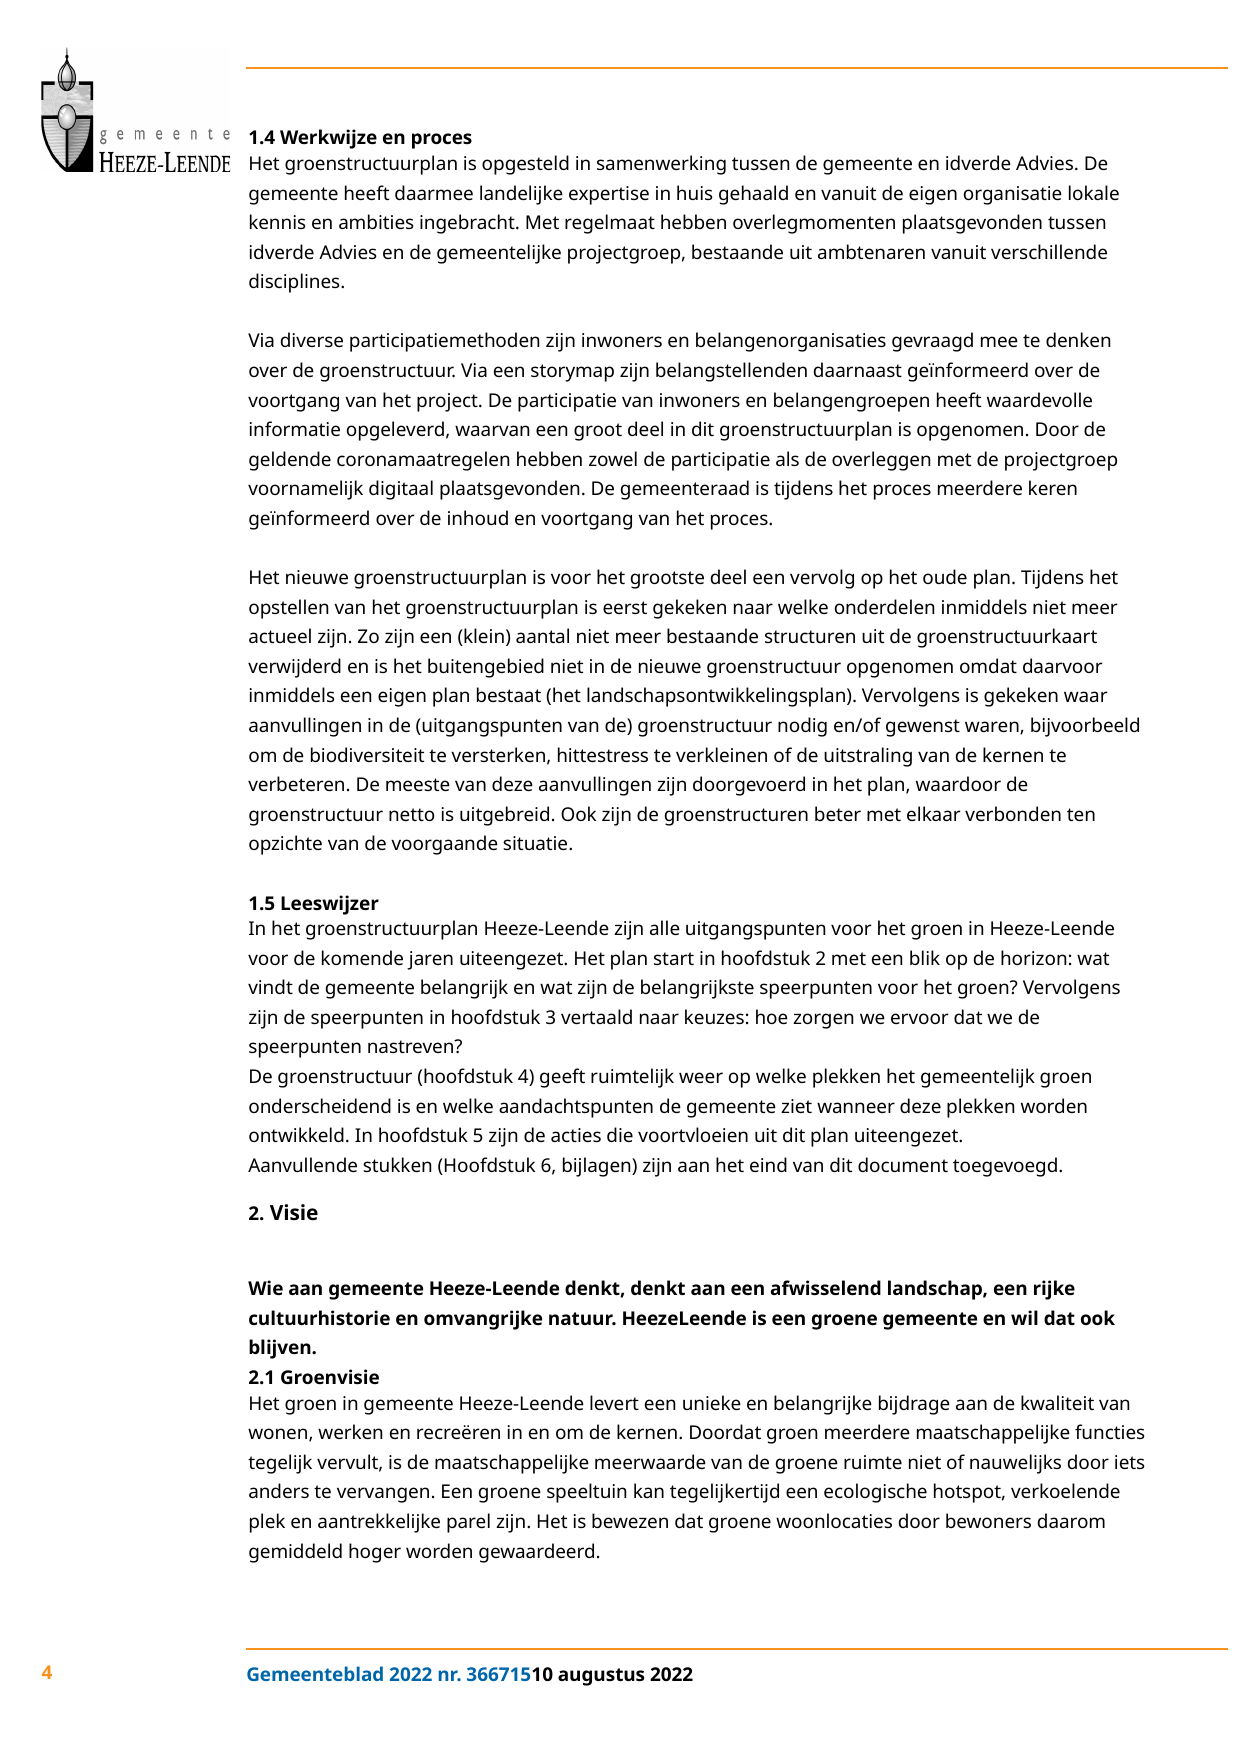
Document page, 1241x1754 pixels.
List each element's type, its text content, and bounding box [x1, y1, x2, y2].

text Aanvullende stukken (Hoofdstuk 6, bijlagen) zijn aan het eind van dit document toegevoegd. [248, 1152, 1152, 1178]
text In het groenstructuurplan Heeze-Leende zijn alle uitgangspunten voor het groen in Heeze-Leende voor de komende jaren uiteengezet. Het plan start in hoofdstuk 2 met een blik op de horizon: wat vindt de gemeente belangrijk en wat zijn de belangrijkste speerpunten voor het groen? Vervolgens zijn de speerpunten in hoofdstuk 3 vertaald naar keuzes: hoe zorgen we ervoor dat we de speerpunten nastreven? [248, 915, 1152, 1059]
text De groenstructuur (hoofdstuk 4) geeft ruimtelijk weer op welke plekken het gemeentelijk groen onderscheidend is en welke aandachtspunten de gemeente ziet wanneer deze plekken worden ontwikkeld. In hoofdstuk 5 zijn de acties die voortvloeien uit dit plan uiteengezet. [248, 1063, 1152, 1148]
text Wie aan gemeente Heeze-Leende denkt, denkt aan een afwisselend landschap, een rijke cultuurhistorie en omvangrijke natuur. HeezeLeende is een groene gemeente en wil dat ook blijven. [248, 1275, 1152, 1360]
text 2. Visie [248, 1198, 1152, 1226]
picture [41, 47, 231, 172]
text Het nieuwe groenstructuurplan is voor het grootste deel een vervolg op het oude plan. Tijdens het opstellen van het groenstructuurplan is eerst gekeken naar welke onderdelen inmiddels niet meer actueel zijn. Zo zijn een (klein) aantal niet meer bestaande structuren uit de groenstructuurkaart verwijderd en is het buitengebied niet in de nieuwe groenstructuur opgenomen omdat daarvoor inmiddels een eigen plan bestaat (het landschapsontwikkelingsplan). Vervolgens is gekeken waar aanvullingen in de (uitgangspunten van de) groenstructuur nodig en/of gewenst waren, bijvoorbeeld om de biodiversiteit te versterken, hittestress te verkleinen of de uitstraling van de kernen te verbeteren. De meeste van deze aanvullingen zijn doorgevoerd in het plan, waardoor de groenstructuur netto is uitgebreid. Ook zijn de groenstructuren beter met elkaar verbonden ten opzichte van de voorgaande situatie. [248, 564, 1152, 856]
text Het groen in gemeente Heeze-Leende levert een unieke en belangrijke bijdrage aan de kwaliteit van wonen, werken en recreëren in en om de kernen. Doordat groen meerdere maatschappelijke functies tegelijk vervult, is de maatschappelijke meerwaarde van de groene ruimte niet of nauwelijks door iets anders te vervangen. Een groene speeltuin kan tegelijkertijd een ecologische hotspot, verkoelende plek en aantrekkelijke parel zijn. Het is bewezen dat groene woonlocaties door bewoners daarom gemiddeld hoger worden gewaardeerd. [248, 1390, 1152, 1563]
text 2.1 Groenvisie [248, 1364, 1152, 1390]
text 1.5 Leeswijzer [248, 890, 1152, 915]
text 1.4 Werkwijze en proces [248, 124, 1152, 150]
text Via diverse participatiemethoden zijn inwoners en belangenorganisaties gevraagd mee te denken over de groenstructuur. Via een storymap zijn belangstellenden daarnaast geïnformeerd over de voortgang van het project. De participatie van inwoners en belangengroepen heeft waardevolle informatie opgeleverd, waarvan een groot deel in dit groenstructuurplan is opgenomen. Door de geldende coronamaatregelen hebben zowel de participatie als de overleggen met de projectgroep voornamelijk digitaal plaatsgevonden. De gemeenteraad is tijdens het proces meerdere keren geïnformeerd over de inhoud en voortgang van het proces. [248, 328, 1152, 531]
text Het groenstructuurplan is opgesteld in samenwerking tussen de gemeente en idverde Advies. De gemeente heeft daarmee landelijke expertise in huis gehaald en vanuit de eigen organisatie lokale kennis en ambities ingebracht. Met regelmaat hebben overlegmomenten plaatsgevonden tussen idverde Advies en de gemeentelijke projectgroep, bestaande uit ambtenaren vanuit verschillende disciplines. [248, 150, 1152, 294]
